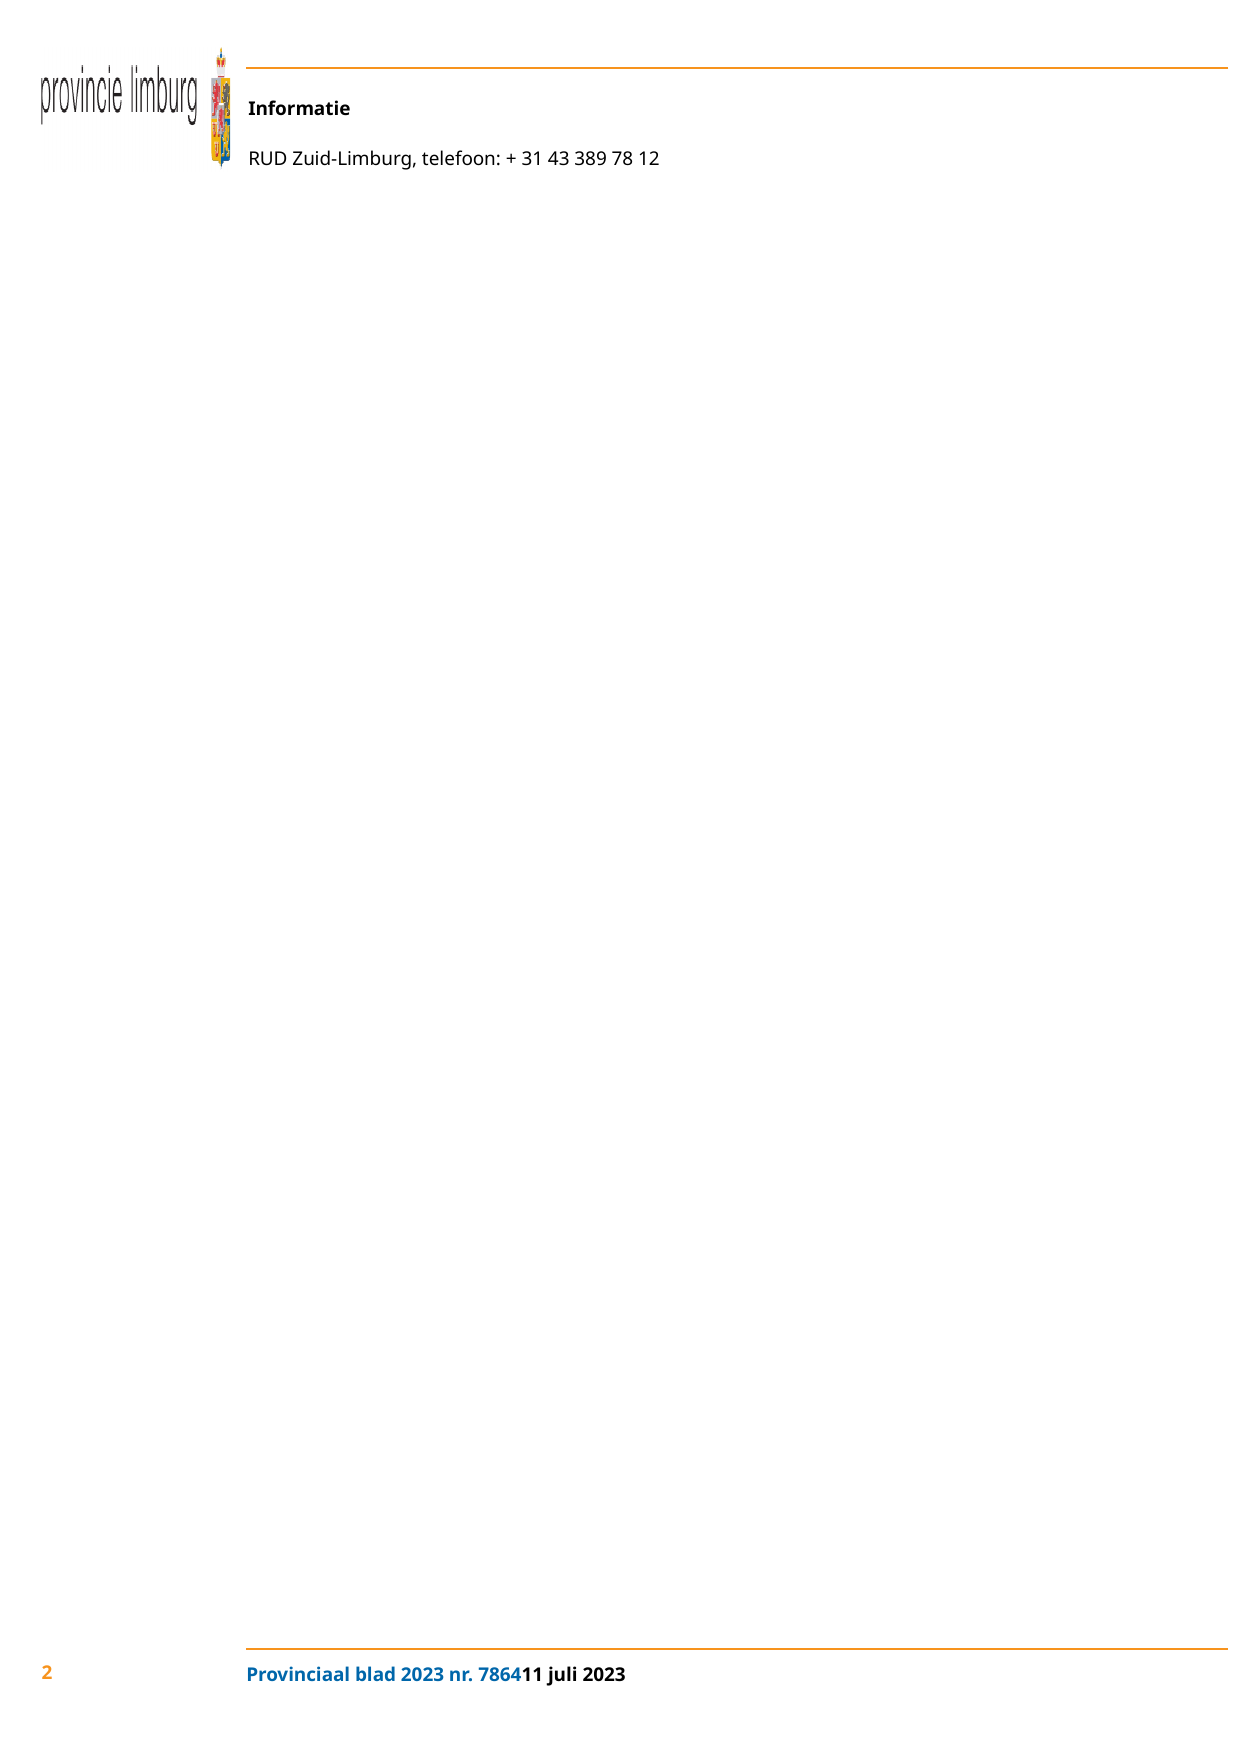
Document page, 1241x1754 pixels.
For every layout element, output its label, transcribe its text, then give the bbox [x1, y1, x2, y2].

text RUD Zuid-Limburg, telefoon: + 31 43 389 78 12 [248, 145, 1152, 171]
text Informatie [248, 95, 1152, 121]
picture [41, 47, 231, 172]
